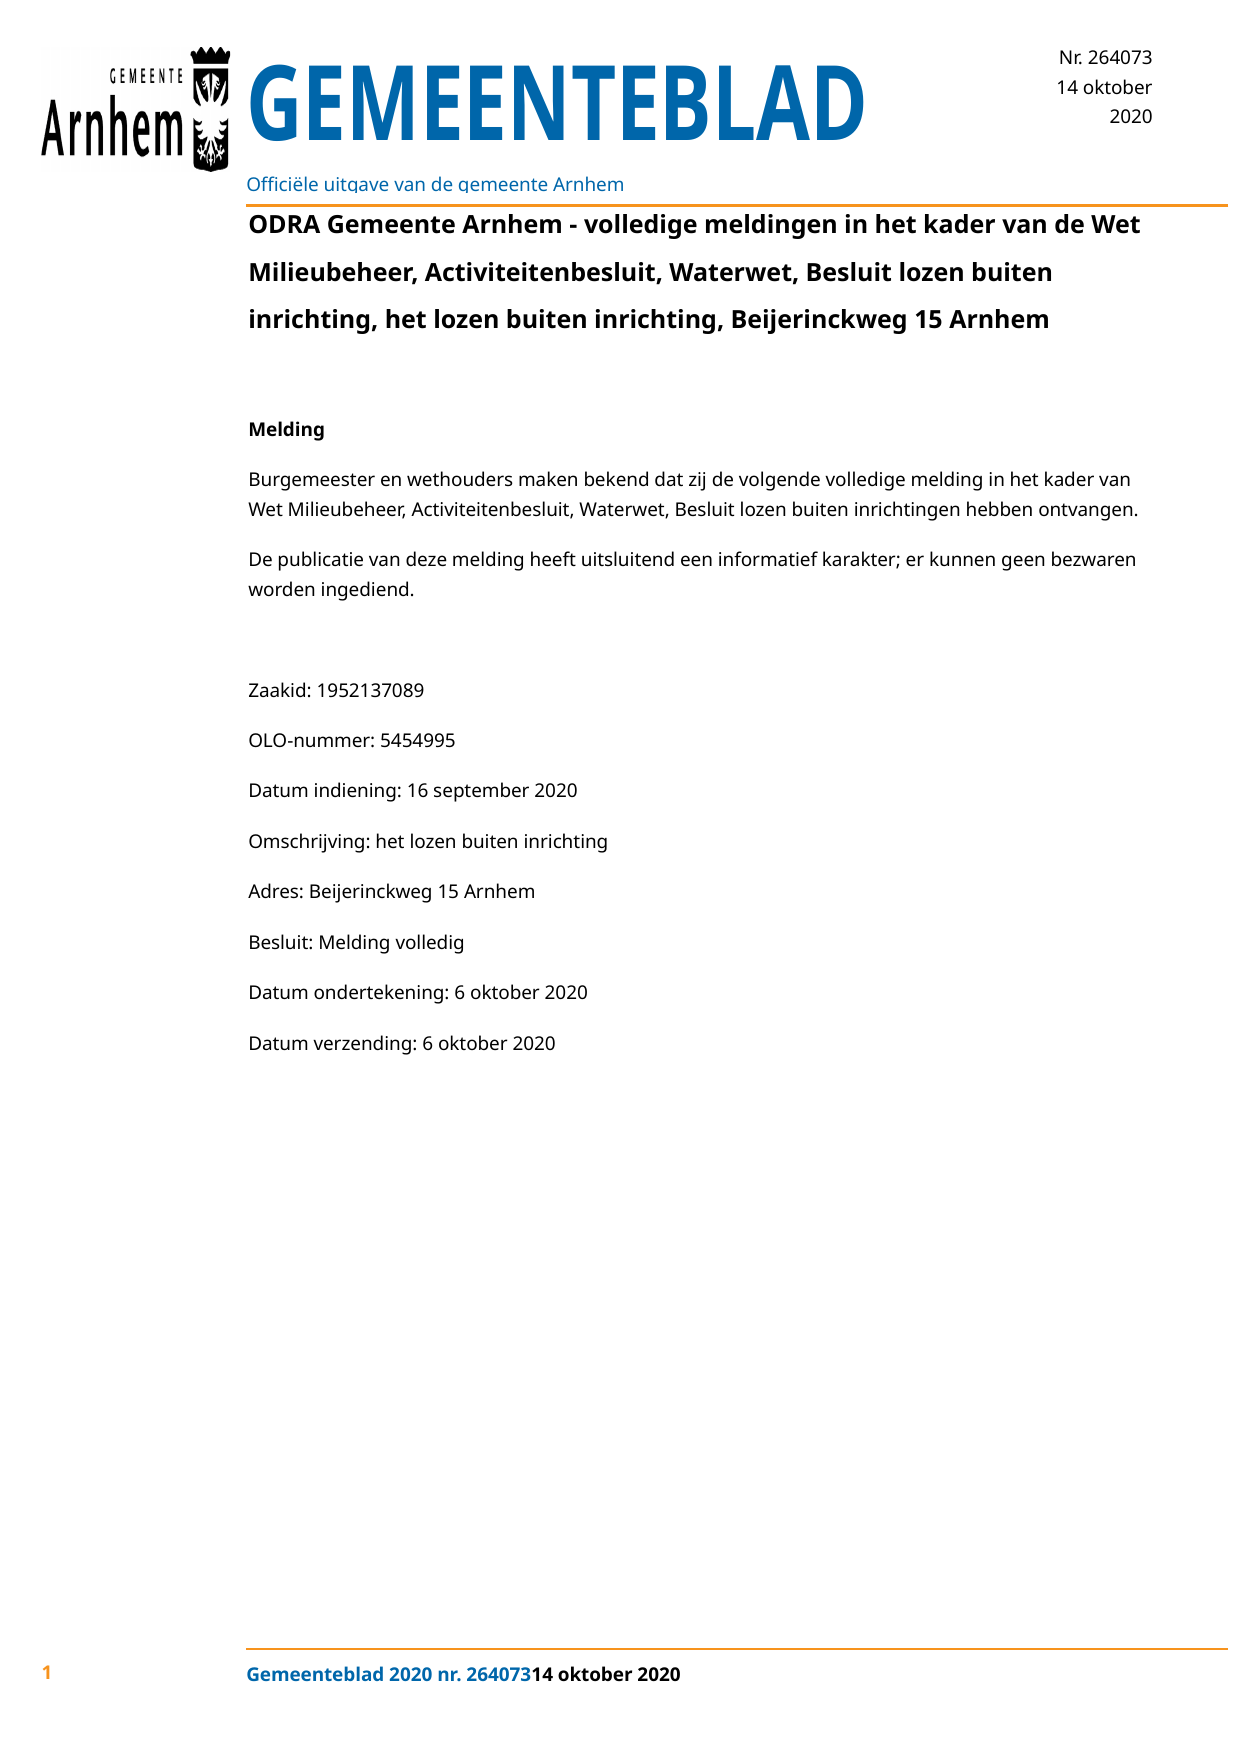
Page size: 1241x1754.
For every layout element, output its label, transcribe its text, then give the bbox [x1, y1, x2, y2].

picture [41, 47, 231, 172]
text ODRA Gemeente Arnhem - volledige meldingen in het kader van de Wet Milieubeheer, Activiteitenbesluit, Waterwet, Besluit lozen buiten inrichting, het lozen buiten inrichting, Beijerinckweg 15 Arnhem [248, 207, 1152, 336]
text Zaakid: 1952137089 [248, 677, 1152, 702]
text Besluit: Melding volledig [248, 929, 1152, 954]
text Datum indiening: 16 september 2020 [248, 778, 1152, 803]
text Adres: Beijerinckweg 15 Arnhem [248, 878, 1152, 904]
text Omschrijving: het lozen buiten inrichting [248, 828, 1152, 854]
text Burgemeester en wethouders maken bekend dat zij de volgende volledige melding in het kader van Wet Milieubeheer, Activiteitenbesluit, Waterwet, Besluit lozen buiten inrichtingen hebben ontvangen. [248, 466, 1152, 522]
text De publicatie van deze melding heeft uitsluitend een informatief karakter; er kunnen geen bezwaren worden ingediend. [248, 546, 1152, 602]
text Datum verzending: 6 oktober 2020 [248, 1030, 1152, 1055]
text Melding [248, 416, 1152, 442]
text OLO-nummer: 5454995 [248, 727, 1152, 753]
text Datum ondertekening: 6 oktober 2020 [248, 979, 1152, 1005]
